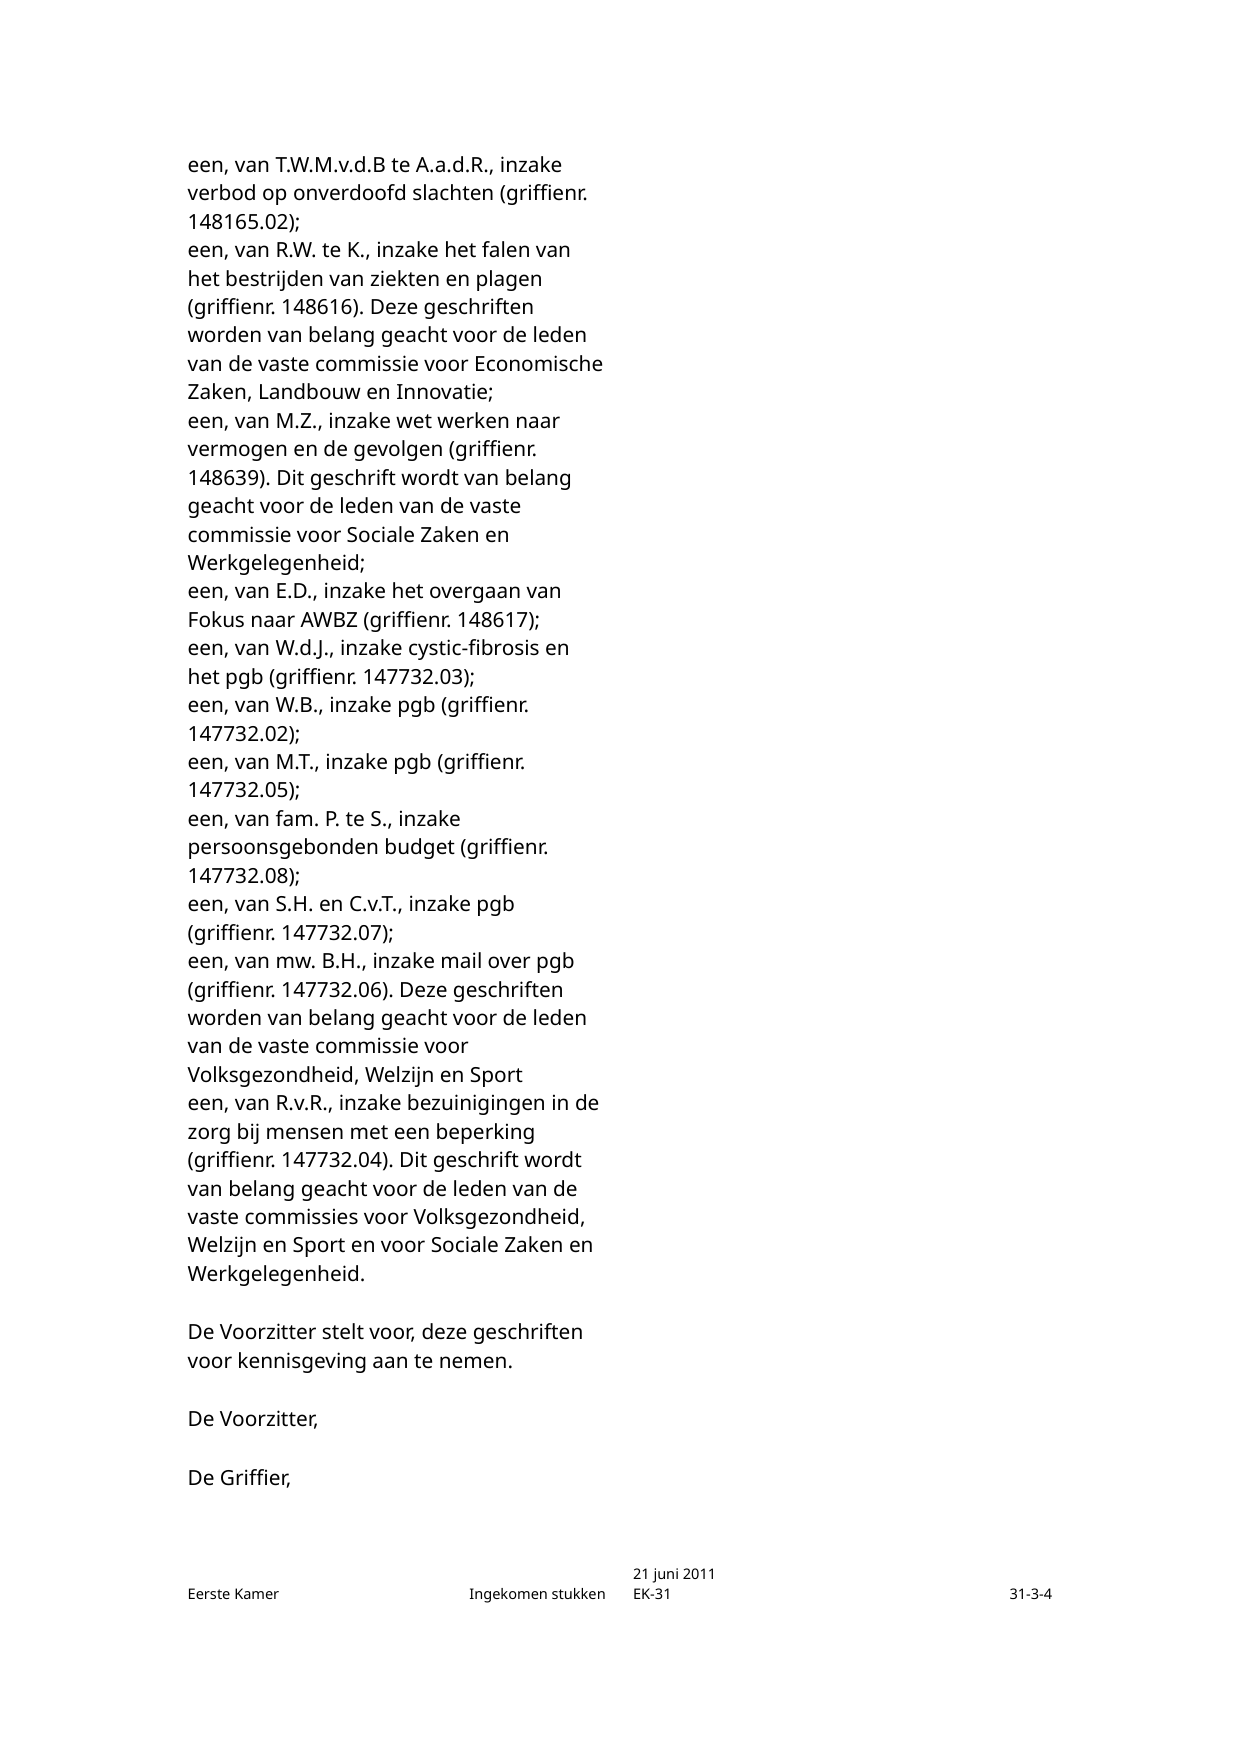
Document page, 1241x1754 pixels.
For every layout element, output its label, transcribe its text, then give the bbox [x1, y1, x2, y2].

text een, van W.B., inzake pgb (griffienr. 147732.02); [187, 690, 605, 747]
text een, van R.v.R., inzake bezuinigingen in de zorg bij mensen met een beperking (griffienr. 147732.04). Dit geschrift wordt van belang geacht voor de leden van de vaste commissies voor Volksgezondheid, Welzijn en Sport en voor Sociale Zaken en Werkgelegenheid. [187, 1088, 605, 1287]
text De Voorzitter, [187, 1404, 605, 1433]
text een, van R.W. te K., inzake het falen van het bestrijden van ziekten en plagen (griffienr. 148616). Deze geschriften worden van belang geacht voor de leden van de vaste commissie voor Economische Zaken, Landbouw en Innovatie; [187, 235, 605, 406]
text een, van E.D., inzake het overgaan van Fokus naar AWBZ (griffienr. 148617); [187, 577, 605, 633]
text een, van M.Z., inzake wet werken naar vermogen en de gevolgen (griffienr. 148639). Dit geschrift wordt van belang geacht voor de leden van de vaste commissie voor Sociale Zaken en Werkgelegenheid; [187, 406, 605, 577]
text een, van S.H. en C.v.T., inzake pgb (griffienr. 147732.07); [187, 889, 605, 946]
text De Voorzitter stelt voor, deze geschriften voor kennisgeving aan te nemen. [187, 1317, 605, 1374]
text De Griffier, [187, 1463, 605, 1491]
text een, van mw. B.H., inzake mail over pgb (griffienr. 147732.06). Deze geschriften worden van belang geacht voor de leden van de vaste commissie voor Volksgezondheid, Welzijn en Sport [187, 946, 605, 1088]
text een, van fam. P. te S., inzake persoonsgebonden budget (griffienr. 147732.08); [187, 804, 605, 889]
text een, van W.d.J., inzake cystic-fibrosis en het pgb (griffienr. 147732.03); [187, 633, 605, 690]
text een, van M.T., inzake pgb (griffienr. 147732.05); [187, 747, 605, 804]
text een, van T.W.M.v.d.B te A.a.d.R., inzake verbod op onverdoofd slachten (griffienr. 148165.02); [187, 150, 605, 235]
